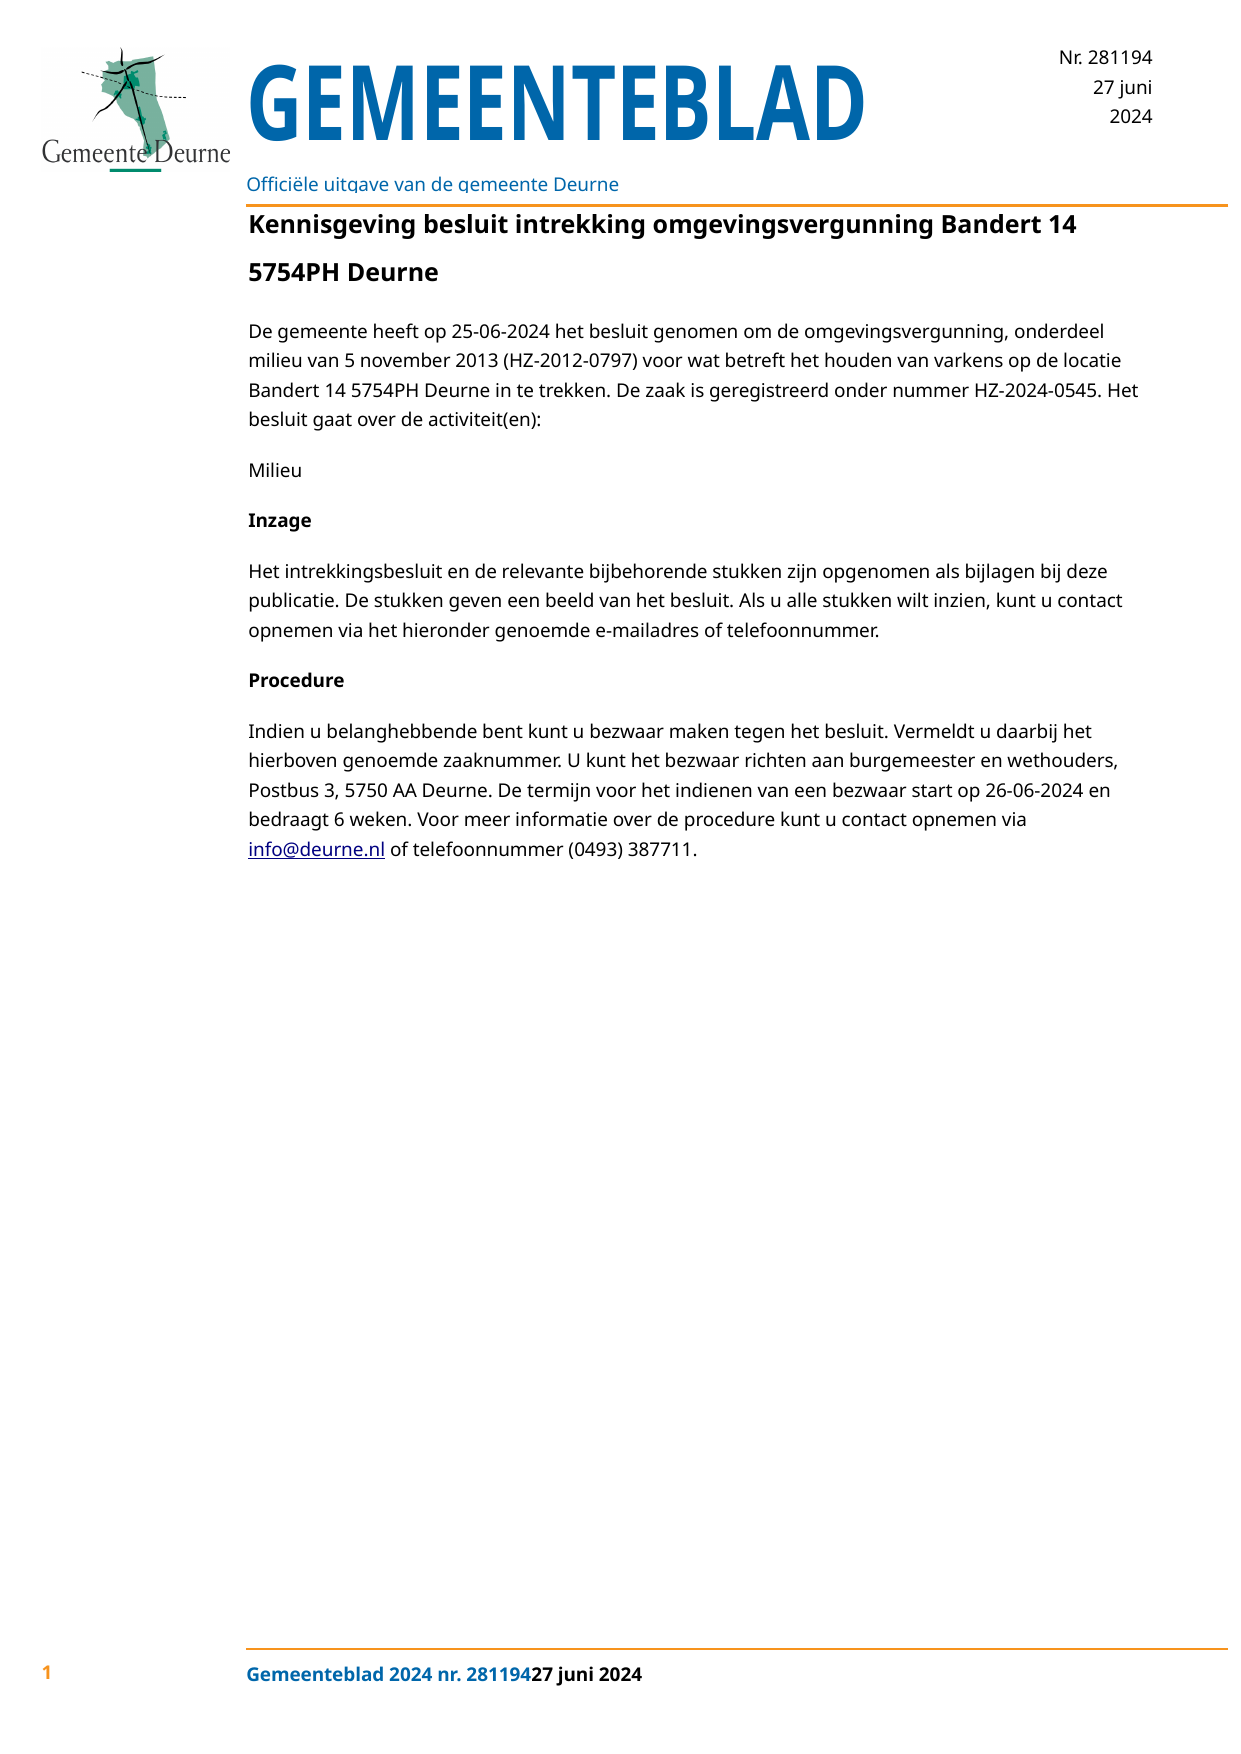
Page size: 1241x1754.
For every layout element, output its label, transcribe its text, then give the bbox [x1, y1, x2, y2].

text Kennisgeving besluit intrekking omgevingsvergunning Bandert 14 5754PH Deurne [248, 207, 1152, 288]
text Procedure [248, 667, 1152, 693]
text Het intrekkingsbesluit en de relevante bijbehorende stukken zijn opgenomen als bijlagen bij deze publicatie. De stukken geven een beeld van het besluit. Als u alle stukken wilt inzien, kunt u contact opnemen via het hieronder genoemde e-mailadres of telefoonnummer. [248, 558, 1152, 643]
text Indien u belanghebbende bent kunt u bezwaar maken tegen het besluit. Vermeldt u daarbij het hierboven genoemde zaaknummer. U kunt het bezwaar richten aan burgemeester en wethouders, Postbus 3, 5750 AA Deurne. De termijn voor het indienen van een bezwaar start op 26-06-2024 en bedraagt 6 weken. Voor meer informatie over de procedure kunt u contact opnemen via info@deurne.nl of telefoonnummer (0493) 387711. [248, 718, 1152, 862]
text Inzage [248, 507, 1152, 533]
text De gemeente heeft op 25-06-2024 het besluit genomen om de omgevingsvergunning, onderdeel milieu van 5 november 2013 (HZ-2012-0797) voor wat betreft het houden van varkens op de locatie Bandert 14 5754PH Deurne in te trekken. De zaak is geregistreerd onder nummer HZ-2024-0545. Het besluit gaat over de activiteit(en): [248, 318, 1152, 432]
picture [41, 47, 231, 172]
text Milieu [248, 457, 1152, 483]
